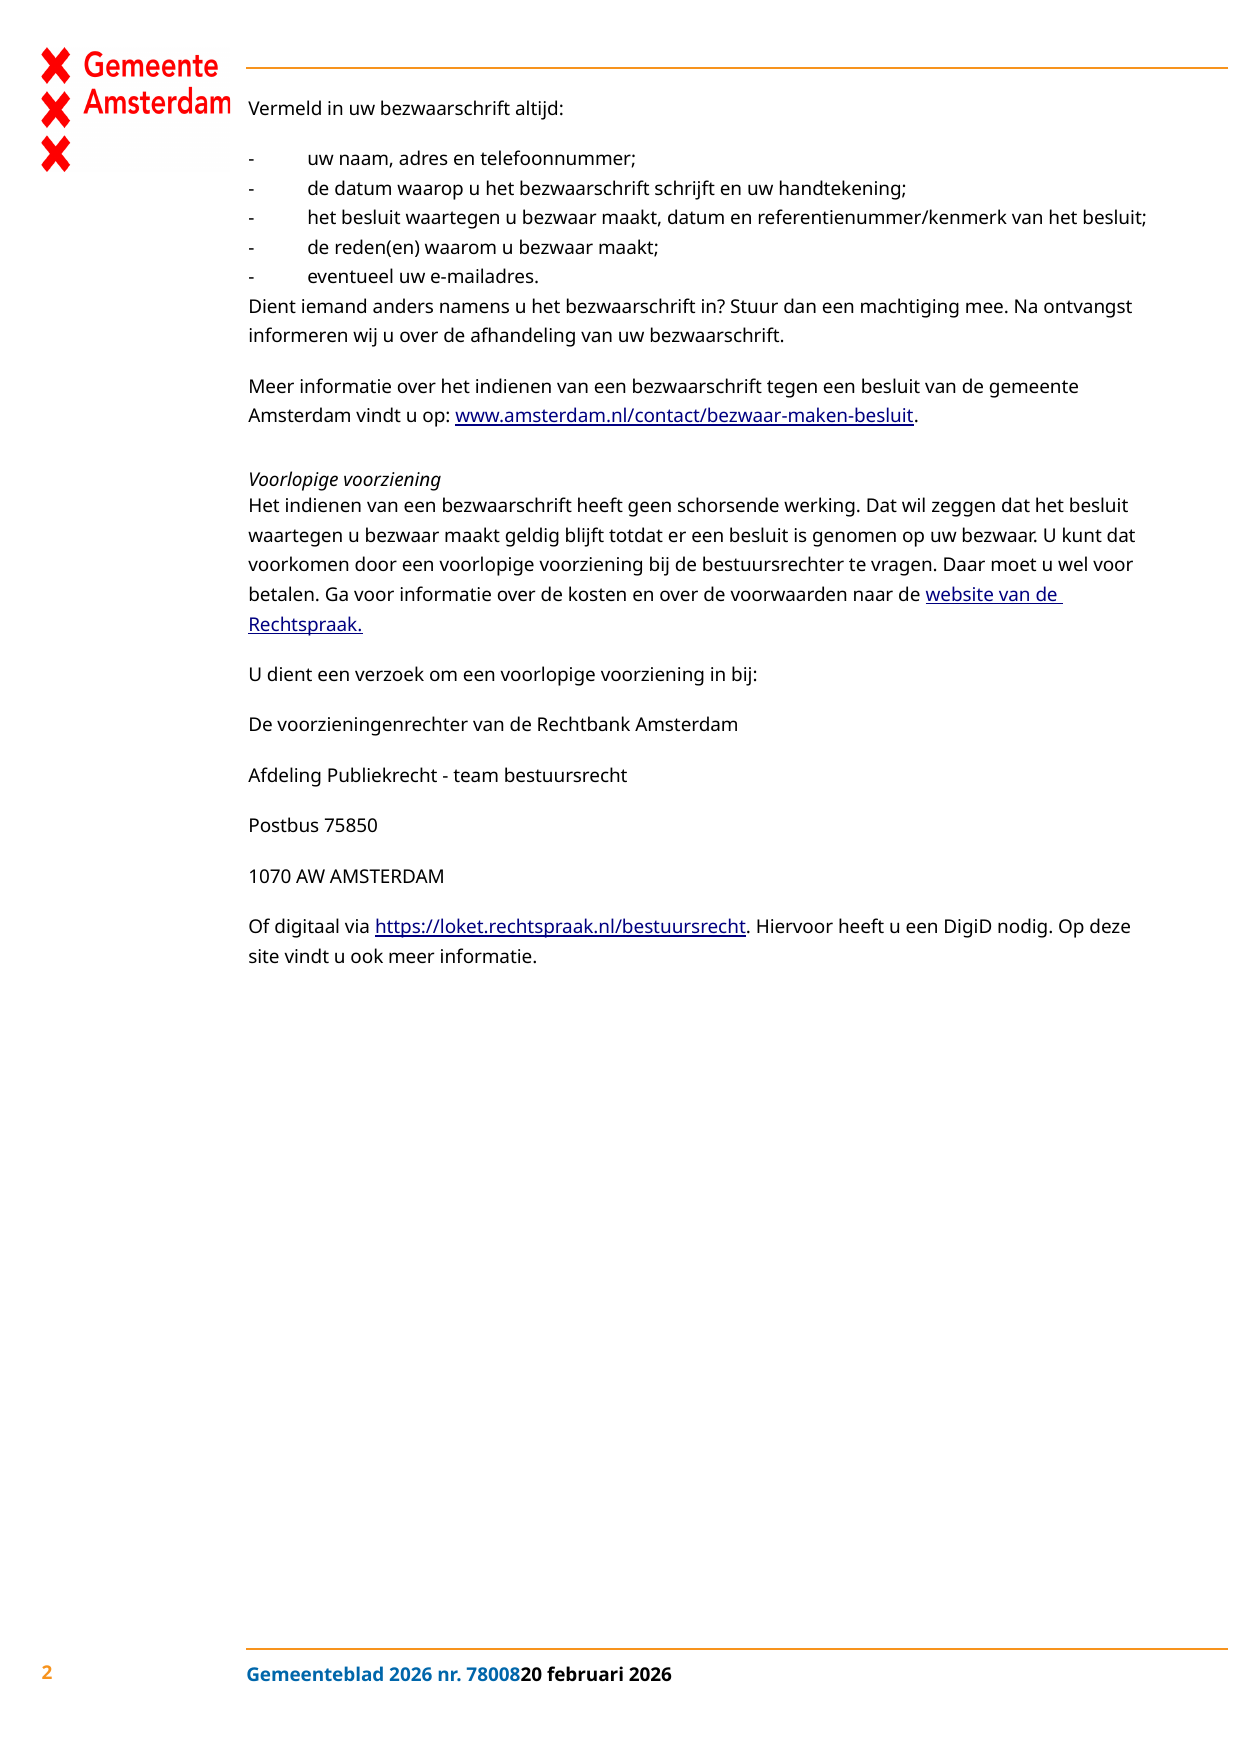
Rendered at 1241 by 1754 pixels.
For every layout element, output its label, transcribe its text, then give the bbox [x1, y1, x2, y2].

picture [41, 47, 231, 172]
list het besluit waartegen u bezwaar maakt, datum en referentienummer/kenmerk van het besluit; [248, 204, 1152, 230]
list de reden(en) waarom u bezwaar maakt; [248, 234, 1152, 260]
text Postbus 75850 [248, 812, 1152, 838]
text De voorzieningenrechter van de Rechtbank Amsterdam [248, 712, 1152, 737]
text Of digitaal via https://loket.rechtspraak.nl/bestuursrecht. Hiervoor heeft u een DigiD nodig. Op deze site vindt u ook meer informatie. [248, 913, 1152, 968]
list de datum waarop u het bezwaarschrift schrijft en uw handtekening; [248, 175, 1152, 201]
list uw naam, adres en telefoonnummer; [248, 145, 1152, 171]
text Meer informatie over het indienen van een bezwaarschrift tegen een besluit van de gemeente Amsterdam vindt u op: www.amsterdam.nl/contact/bezwaar-maken-besluit. [248, 373, 1152, 428]
text U dient een verzoek om een voorlopige voorziening in bij: [248, 661, 1152, 687]
text Vermeld in uw bezwaarschrift altijd: [248, 95, 1152, 121]
text Afdeling Publiekrecht - team bestuursrecht [248, 762, 1152, 788]
text Dient iemand anders namens u het bezwaarschrift in? Stuur dan een machtiging mee. Na ontvangst informeren wij u over de afhandeling van uw bezwaarschrift. [248, 293, 1152, 348]
list eventueel uw e-mailadres. [248, 263, 1152, 289]
text Voorlopige voorziening [248, 467, 1152, 492]
text 1070 AW AMSTERDAM [248, 863, 1152, 888]
text Het indienen van een bezwaarschrift heeft geen schorsende werking. Dat wil zeggen dat het besluit waartegen u bezwaar maakt geldig blijft totdat er een besluit is genomen op uw bezwaar. U kunt dat voorkomen door een voorlopige voorziening bij de bestuursrechter te vragen. Daar moet u wel voor betalen. Ga voor informatie over de kosten en over de voorwaarden naar de website van de Rechtspraak. [248, 492, 1152, 636]
